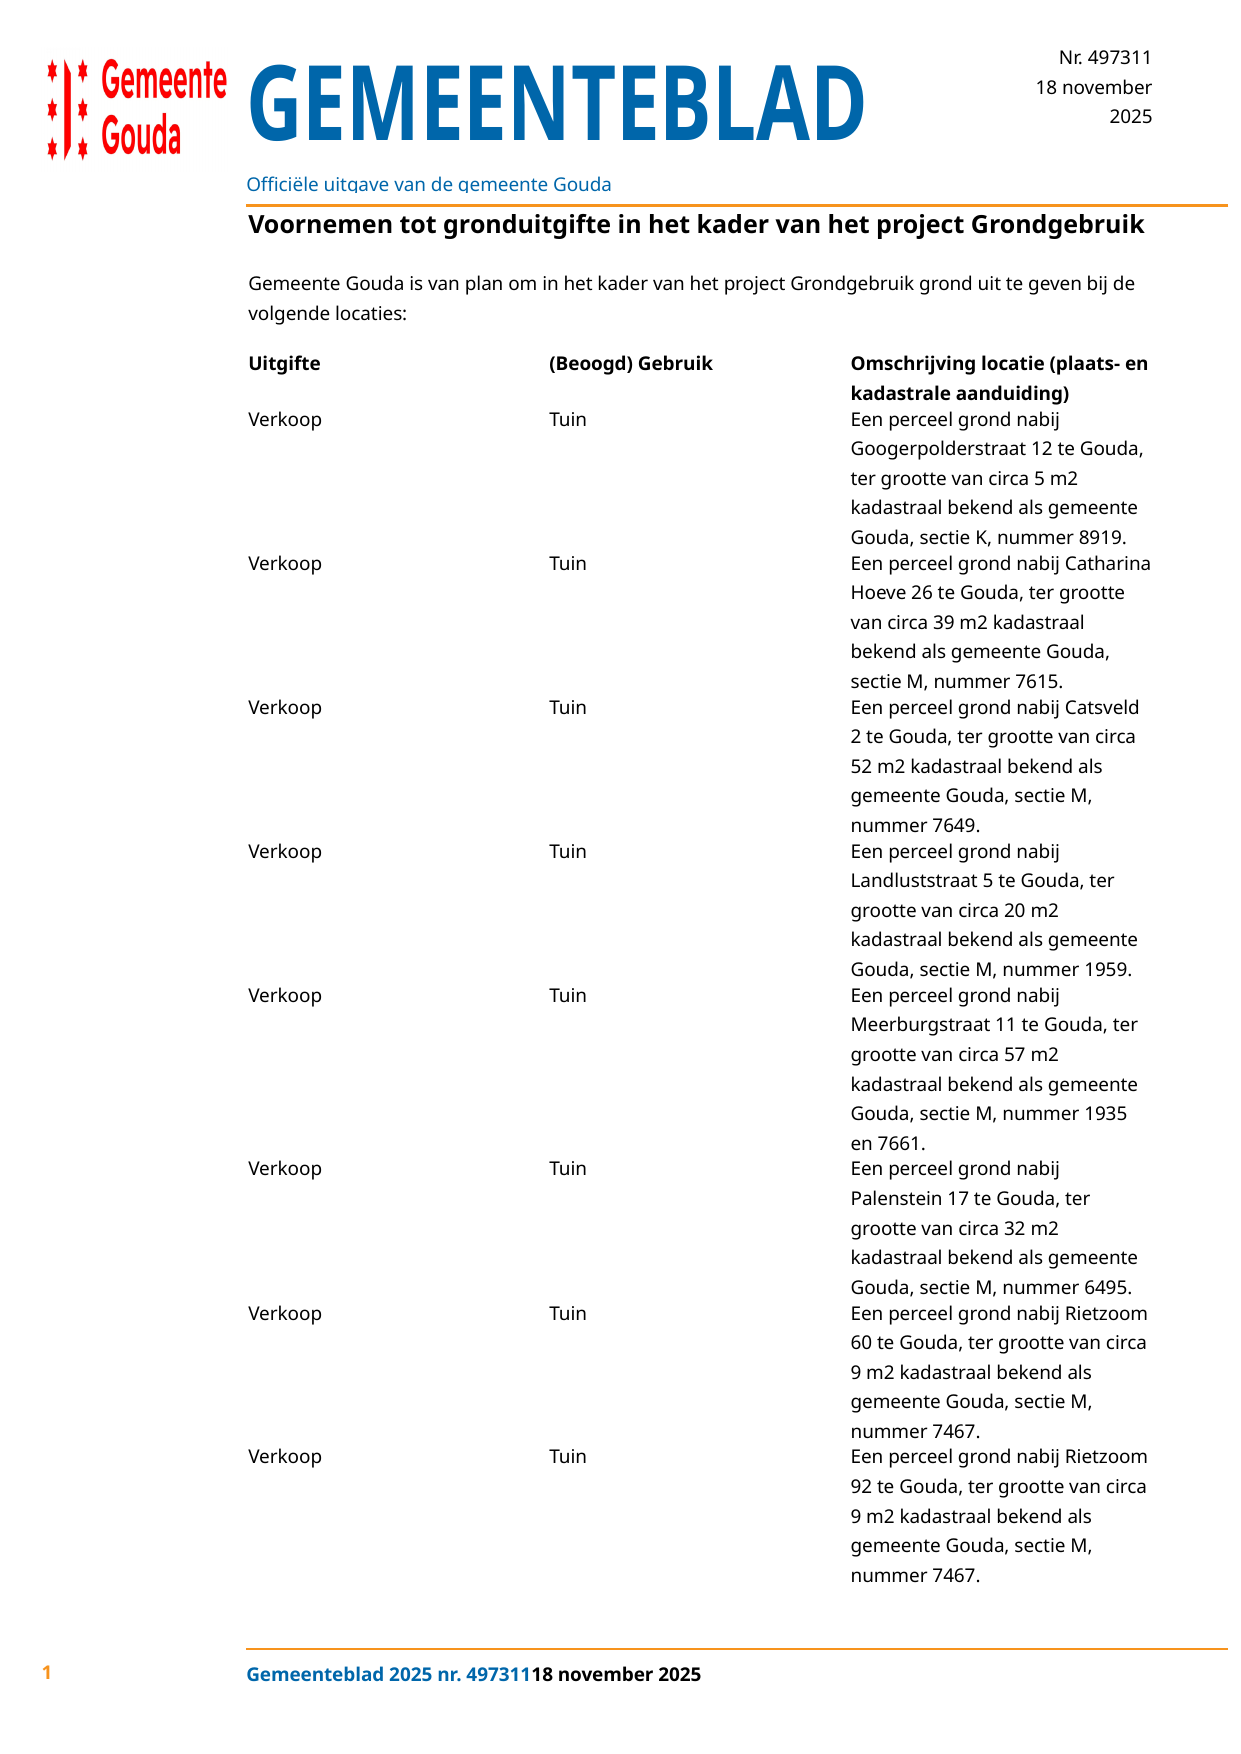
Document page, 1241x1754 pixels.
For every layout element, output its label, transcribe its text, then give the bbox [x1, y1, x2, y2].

table_cell Verkoop [248, 550, 549, 694]
table_cell Een perceel grond nabij Palenstein 17 te Gouda, ter grootte van circa 32 m2 kadastraal bekend als gemeente Gouda, sectie M, nummer 6495. [850, 1156, 1152, 1300]
table_cell Tuin [549, 550, 850, 694]
table_cell Een perceel grond nabij Rietzoom 92 te Gouda, ter grootte van circa 9 m2 kadastraal bekend als gemeente Gouda, sectie M, nummer 7467. [850, 1444, 1152, 1588]
table_cell Een perceel grond nabij Catsveld 2 te Gouda, ter grootte van circa 52 m2 kadastraal bekend als gemeente Gouda, sectie M, nummer 7649. [850, 694, 1152, 838]
picture [41, 47, 231, 172]
table_cell Verkoop [248, 982, 549, 1156]
table_header (Beoogd) Gebruik [549, 350, 850, 406]
table_cell Een perceel grond nabij Googerpolderstraat 12 te Gouda, ter grootte van circa 5 m2 kadastraal bekend als gemeente Gouda, sectie K, nummer 8919. [850, 406, 1152, 550]
table_cell Een perceel grond nabij Catharina Hoeve 26 te Gouda, ter grootte van circa 39 m2 kadastraal bekend als gemeente Gouda, sectie M, nummer 7615. [850, 550, 1152, 694]
table_cell Tuin [549, 982, 850, 1156]
table_cell Tuin [549, 694, 850, 838]
table_header Omschrijving locatie (plaats- en kadastrale aanduiding) [850, 350, 1152, 406]
table_cell Een perceel grond nabij Landluststraat 5 te Gouda, ter grootte van circa 20 m2 kadastraal bekend als gemeente Gouda, sectie M, nummer 1959. [850, 838, 1152, 982]
table_cell Tuin [549, 1300, 850, 1444]
table_cell Verkoop [248, 694, 549, 838]
table_cell Verkoop [248, 406, 549, 550]
text Voornemen tot gronduitgifte in het kader van het project Grondgebruik [248, 207, 1152, 241]
table_cell Een perceel grond nabij Meerburgstraat 11 te Gouda, ter grootte van circa 57 m2 kadastraal bekend als gemeente Gouda, sectie M, nummer 1935 en 7661. [850, 982, 1152, 1156]
table_cell Verkoop [248, 1300, 549, 1444]
table_header Uitgifte [248, 350, 549, 406]
table_cell Tuin [549, 1444, 850, 1588]
table_cell Tuin [549, 838, 850, 982]
table_cell Verkoop [248, 838, 549, 982]
table_cell Een perceel grond nabij Rietzoom 60 te Gouda, ter grootte van circa 9 m2 kadastraal bekend als gemeente Gouda, sectie M, nummer 7467. [850, 1300, 1152, 1444]
table_cell Verkoop [248, 1444, 549, 1588]
table_cell Tuin [549, 1156, 850, 1300]
table_cell Tuin [549, 406, 850, 550]
text Gemeente Gouda is van plan om in het kader van het project Grondgebruik grond uit te geven bij de volgende locaties: [248, 270, 1152, 326]
table_cell Verkoop [248, 1156, 549, 1300]
